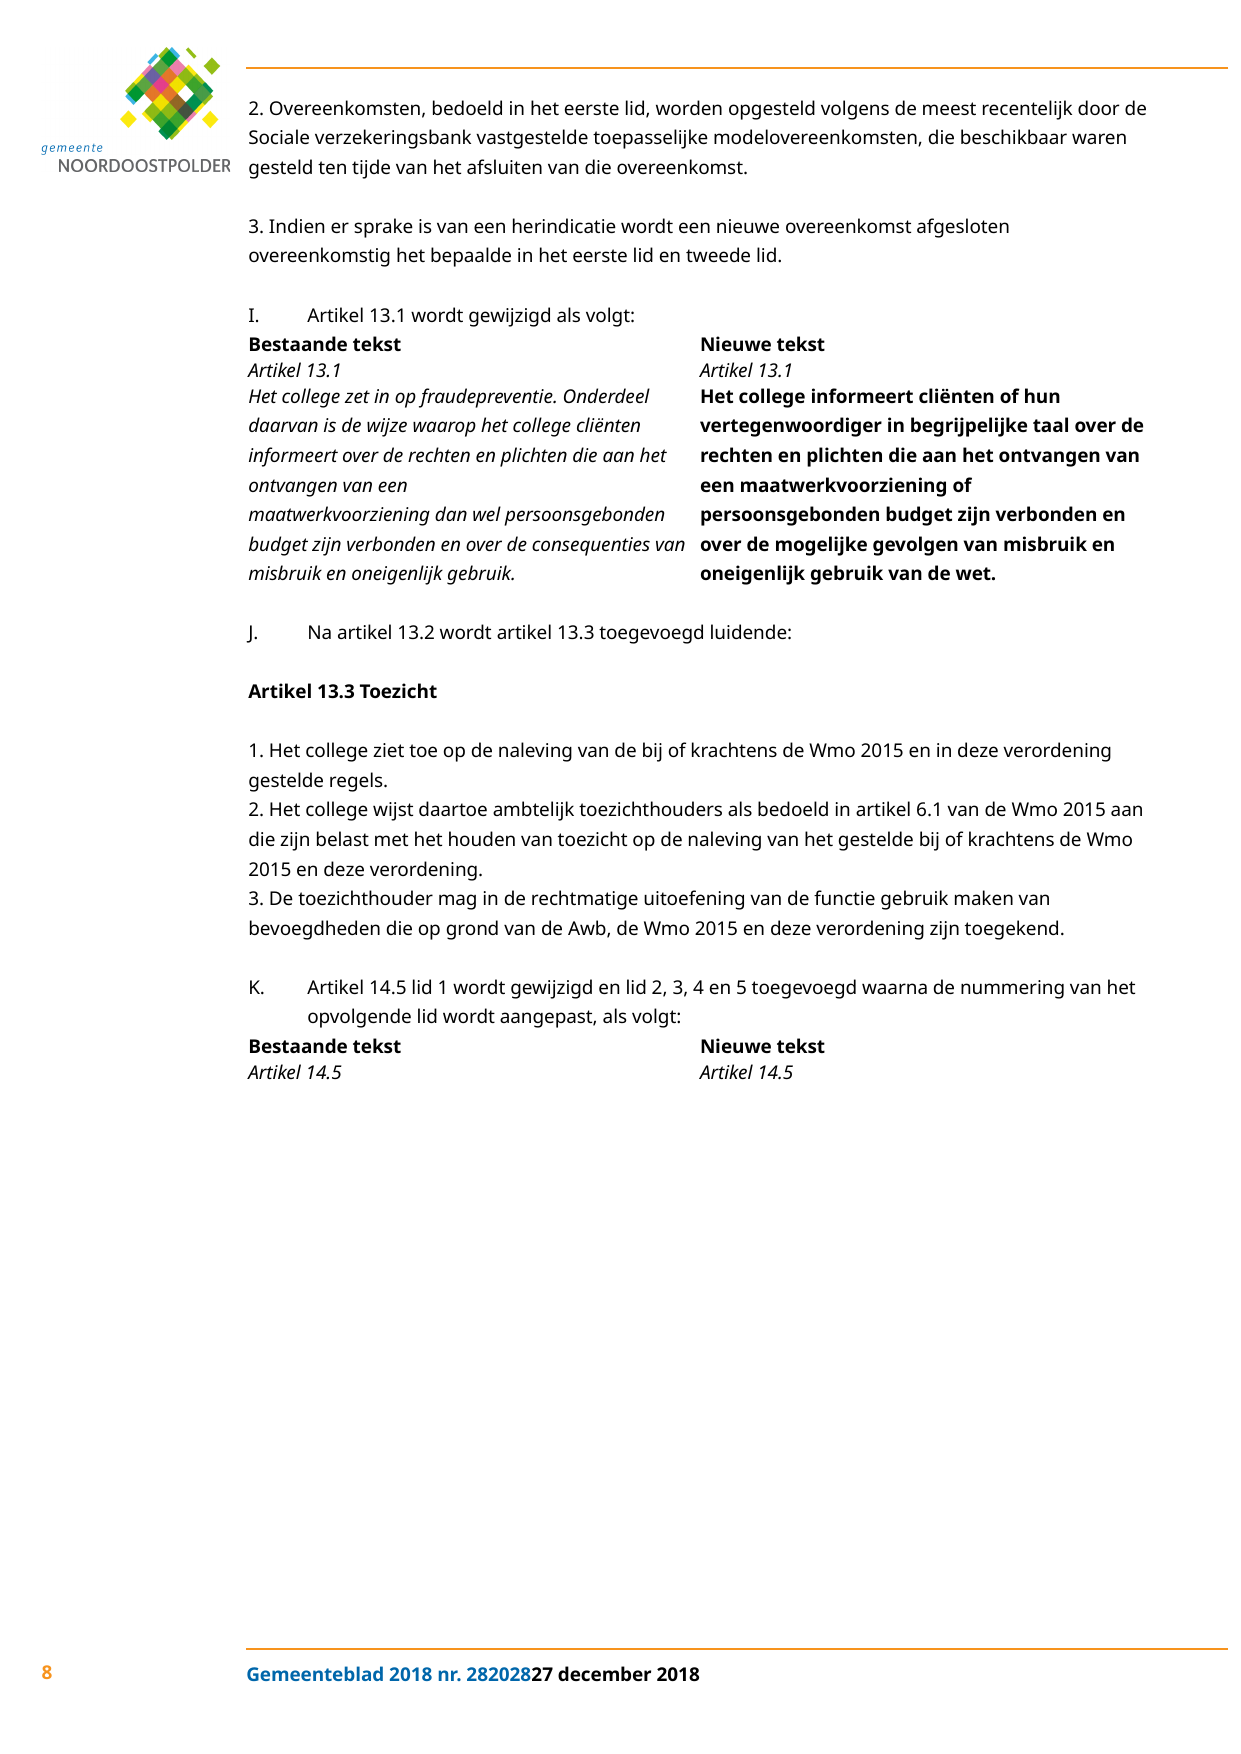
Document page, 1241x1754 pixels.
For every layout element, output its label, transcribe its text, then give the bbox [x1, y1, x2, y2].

table_header Nieuwe tekst [700, 332, 1152, 357]
table_header Bestaande tekst [248, 1033, 700, 1059]
text 3. Indien er sprake is van een herindicatie wordt een nieuwe overeenkomst afgesloten overeenkomstig het bepaalde in het eerste lid en tweede lid. [248, 213, 1152, 268]
list Artikel 13.1 wordt gewijzigd als volgt: [248, 302, 1152, 328]
text 2. Het college wijst daartoe ambtelijk toezichthouders als bedoeld in artikel 6.1 van de Wmo 2015 aan die zijn belast met het houden van toezicht op de naleving van het gestelde bij of krachtens de Wmo 2015 en deze verordening. [248, 797, 1152, 881]
table_cell Het college informeert cliënten of hun vertegenwoordiger in begrijpelijke taal over de rechten en plichten die aan het ontvangen van een maatwerkvoorziening of persoonsgebonden budget zijn verbonden en over de mogelijke gevolgen van misbruik en oneigenlijk gebruik van de wet. [700, 383, 1152, 586]
table_header Nieuwe tekst [700, 1033, 1152, 1059]
table_cell Artikel 14.5 [248, 1059, 700, 1085]
text Artikel 13.3 Toezicht [248, 678, 1152, 704]
text 2. Overeenkomsten, bedoeld in het eerste lid, worden opgesteld volgens de meest recentelijk door de Sociale verzekeringsbank vastgestelde toepasselijke modelovereenkomsten, die beschikbaar waren gesteld ten tijde van het afsluiten van die overeenkomst. [248, 95, 1152, 180]
table_cell Het college zet in op fraudepreventie. Onderdeel daarvan is de wijze waarop het college cliënten informeert over de rechten en plichten die aan het ontvangen van een maatwerkvoorziening dan wel persoonsgebonden budget zijn verbonden en over de consequenties van misbruik en oneigenlijk gebruik. [248, 383, 700, 586]
text 1. Het college ziet toe op de naleving van de bij of krachtens de Wmo 2015 en in deze verordening gestelde regels. [248, 737, 1152, 793]
text 3. De toezichthouder mag in de rechtmatige uitoefening van de functie gebruik maken van bevoegdheden die op grond van de Awb, de Wmo 2015 en deze verordening zijn toegekend. [248, 885, 1152, 941]
table_cell Artikel 13.1 [700, 357, 1152, 383]
table_cell Artikel 14.5 [700, 1059, 1152, 1085]
list Na artikel 13.2 wordt artikel 13.3 toegevoegd luidende: [248, 619, 1152, 645]
table_header Bestaande tekst [248, 332, 700, 357]
list Artikel 14.5 lid 1 wordt gewijzigd en lid 2, 3, 4 en 5 toegevoegd waarna de nummering van het opvolgende lid wordt aangepast, als volgt: [248, 974, 1152, 1029]
table_cell Artikel 13.1 [248, 357, 700, 383]
picture [41, 47, 231, 172]
